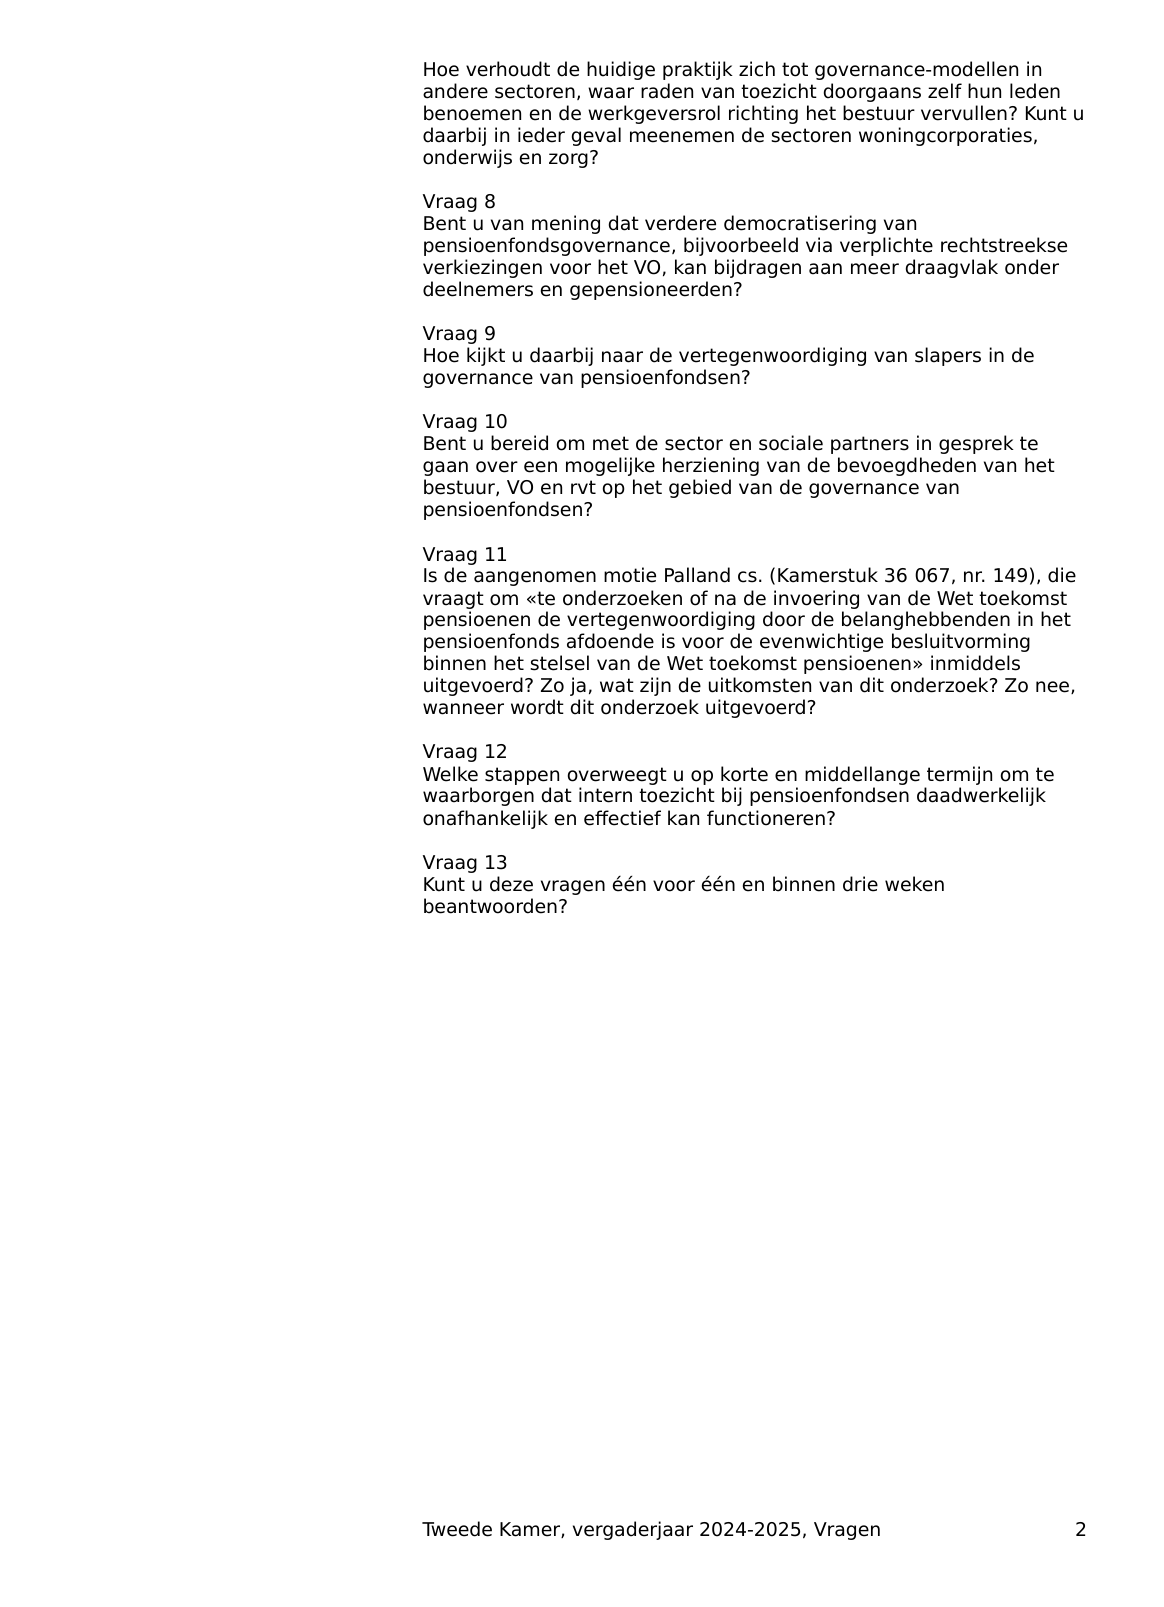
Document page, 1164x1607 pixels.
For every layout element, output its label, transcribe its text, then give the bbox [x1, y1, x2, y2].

text Hoe verhoudt de huidige praktijk zich tot governance-modellen in andere sectoren, waar raden van toezicht doorgaans zelf hun leden benoemen en de werkgeversrol richting het bestuur vervullen? Kunt u daarbij in ieder geval meenemen de sectoren woningcorporaties, onderwijs en zorg? [422, 59, 1087, 169]
text Vraag 8 [422, 191, 1087, 213]
text Vraag 9 [422, 323, 1087, 345]
text Vraag 13 [422, 852, 1087, 873]
text Kunt u deze vragen één voor één en binnen drie weken beantwoorden? [422, 873, 1087, 917]
text Bent u van mening dat verdere democratisering van pensioenfondsgovernance, bijvoorbeeld via verplichte rechtstreekse verkiezingen voor het VO, kan bijdragen aan meer draagvlak onder deelnemers en gepensioneerden? [422, 213, 1087, 301]
text Bent u bereid om met de sector en sociale partners in gesprek te gaan over een mogelijke herziening van de bevoegdheden van het bestuur, VO en rvt op het gebied van de governance van pensioenfondsen? [422, 433, 1087, 521]
text Welke stappen overweegt u op korte en middellange termijn om te waarborgen dat intern toezicht bij pensioenfondsen daadwerkelijk onafhankelijk en effectief kan functioneren? [422, 763, 1087, 829]
text Vraag 11 [422, 543, 1087, 565]
text Vraag 12 [422, 741, 1087, 763]
text Hoe kijkt u daarbij naar de vertegenwoordiging van slapers in de governance van pensioenfondsen? [422, 345, 1087, 389]
text Vraag 10 [422, 411, 1087, 433]
text Is de aangenomen motie Palland cs. (Kamerstuk 36 067, nr. 149), die vraagt om «te onderzoeken of na de invoering van de Wet toekomst pensioenen de vertegenwoordiging door de belanghebbenden in het pensioenfonds afdoende is voor de evenwichtige besluitvorming binnen het stelsel van de Wet toekomst pensioenen» inmiddels uitgevoerd? Zo ja, wat zijn de uitkomsten van dit onderzoek? Zo nee, wanneer wordt dit onderzoek uitgevoerd? [422, 565, 1087, 719]
